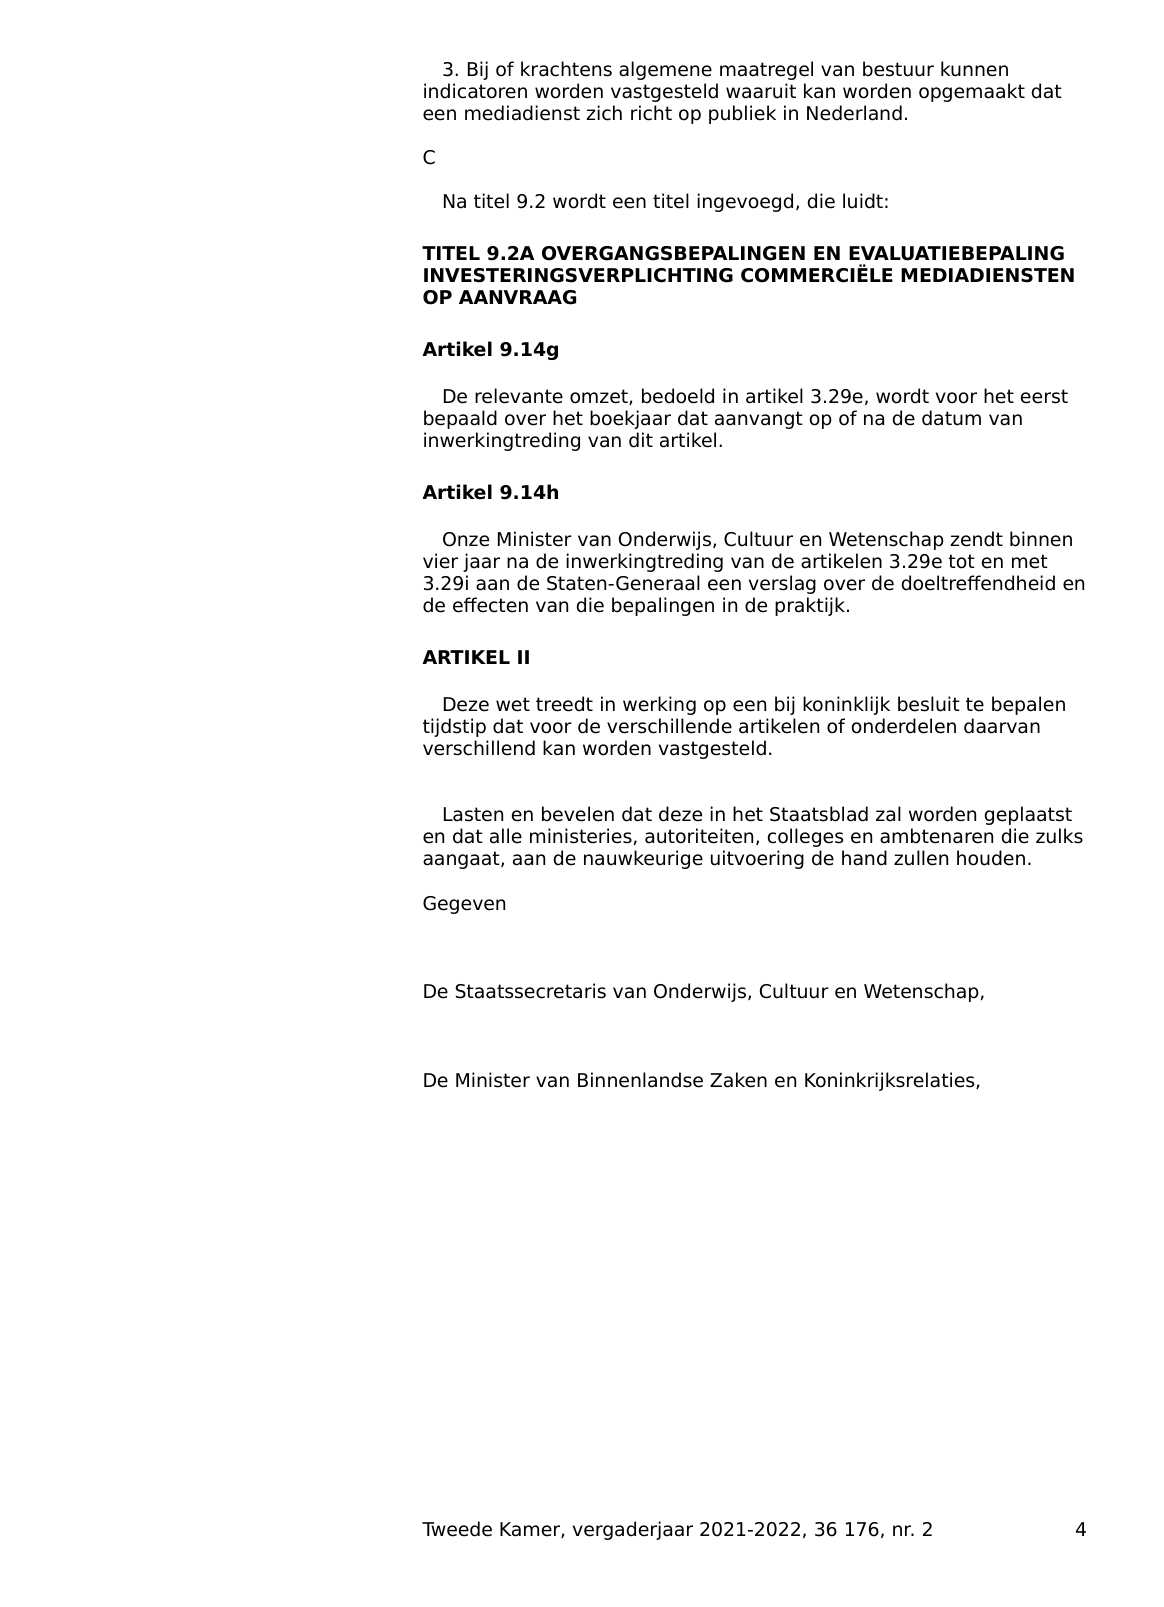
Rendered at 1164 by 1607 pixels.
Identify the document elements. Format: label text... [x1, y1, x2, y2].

text De relevante omzet, bedoeld in artikel 3.29e, wordt voor het eerst bepaald over het boekjaar dat aanvangt op of na de datum van inwerkingtreding van dit artikel. [422, 386, 1087, 452]
text Lasten en bevelen dat deze in het Staatsblad zal worden geplaatst en dat alle ministeries, autoriteiten, colleges en ambtenaren die zulks aangaat, aan de nauwkeurige uitvoering de hand zullen houden. [422, 804, 1087, 870]
text Deze wet treedt in werking op een bij koninklijk besluit te bepalen tijdstip dat voor de verschillende artikelen of onderdelen daarvan verschillend kan worden vastgesteld. [422, 694, 1087, 760]
text Gegeven [422, 892, 1087, 914]
text 3. Bij of krachtens algemene maatregel van bestuur kunnen indicatoren worden vastgesteld waaruit kan worden opgemaakt dat een mediadienst zich richt op publiek in Nederland. [422, 59, 1087, 125]
subtitle Artikel 9.14g [422, 339, 1087, 361]
text Na titel 9.2 wordt een titel ingevoegd, die luidt: [422, 191, 1087, 213]
text Onze Minister van Onderwijs, Cultuur en Wetenschap zendt binnen vier jaar na de inwerkingtreding van de artikelen 3.29e tot en met 3.29i aan de Staten-Generaal een verslag over de doeltreffendheid en de effecten van die bepalingen in de praktijk. [422, 529, 1087, 617]
text C [422, 147, 1087, 169]
subtitle TITEL 9.2A OVERGANGSBEPALINGEN EN EVALUATIEBEPALING INVESTERINGSVERPLICHTING COMMERCIËLE MEDIADIENSTEN OP AANVRAAG [422, 243, 1087, 309]
text De Minister van Binnenlandse Zaken en Koninkrijksrelaties, [422, 1069, 1087, 1092]
text De Staatssecretaris van Onderwijs, Cultuur en Wetenschap, [422, 981, 1087, 1003]
subtitle ARTIKEL II [422, 647, 1087, 669]
subtitle Artikel 9.14h [422, 482, 1087, 504]
